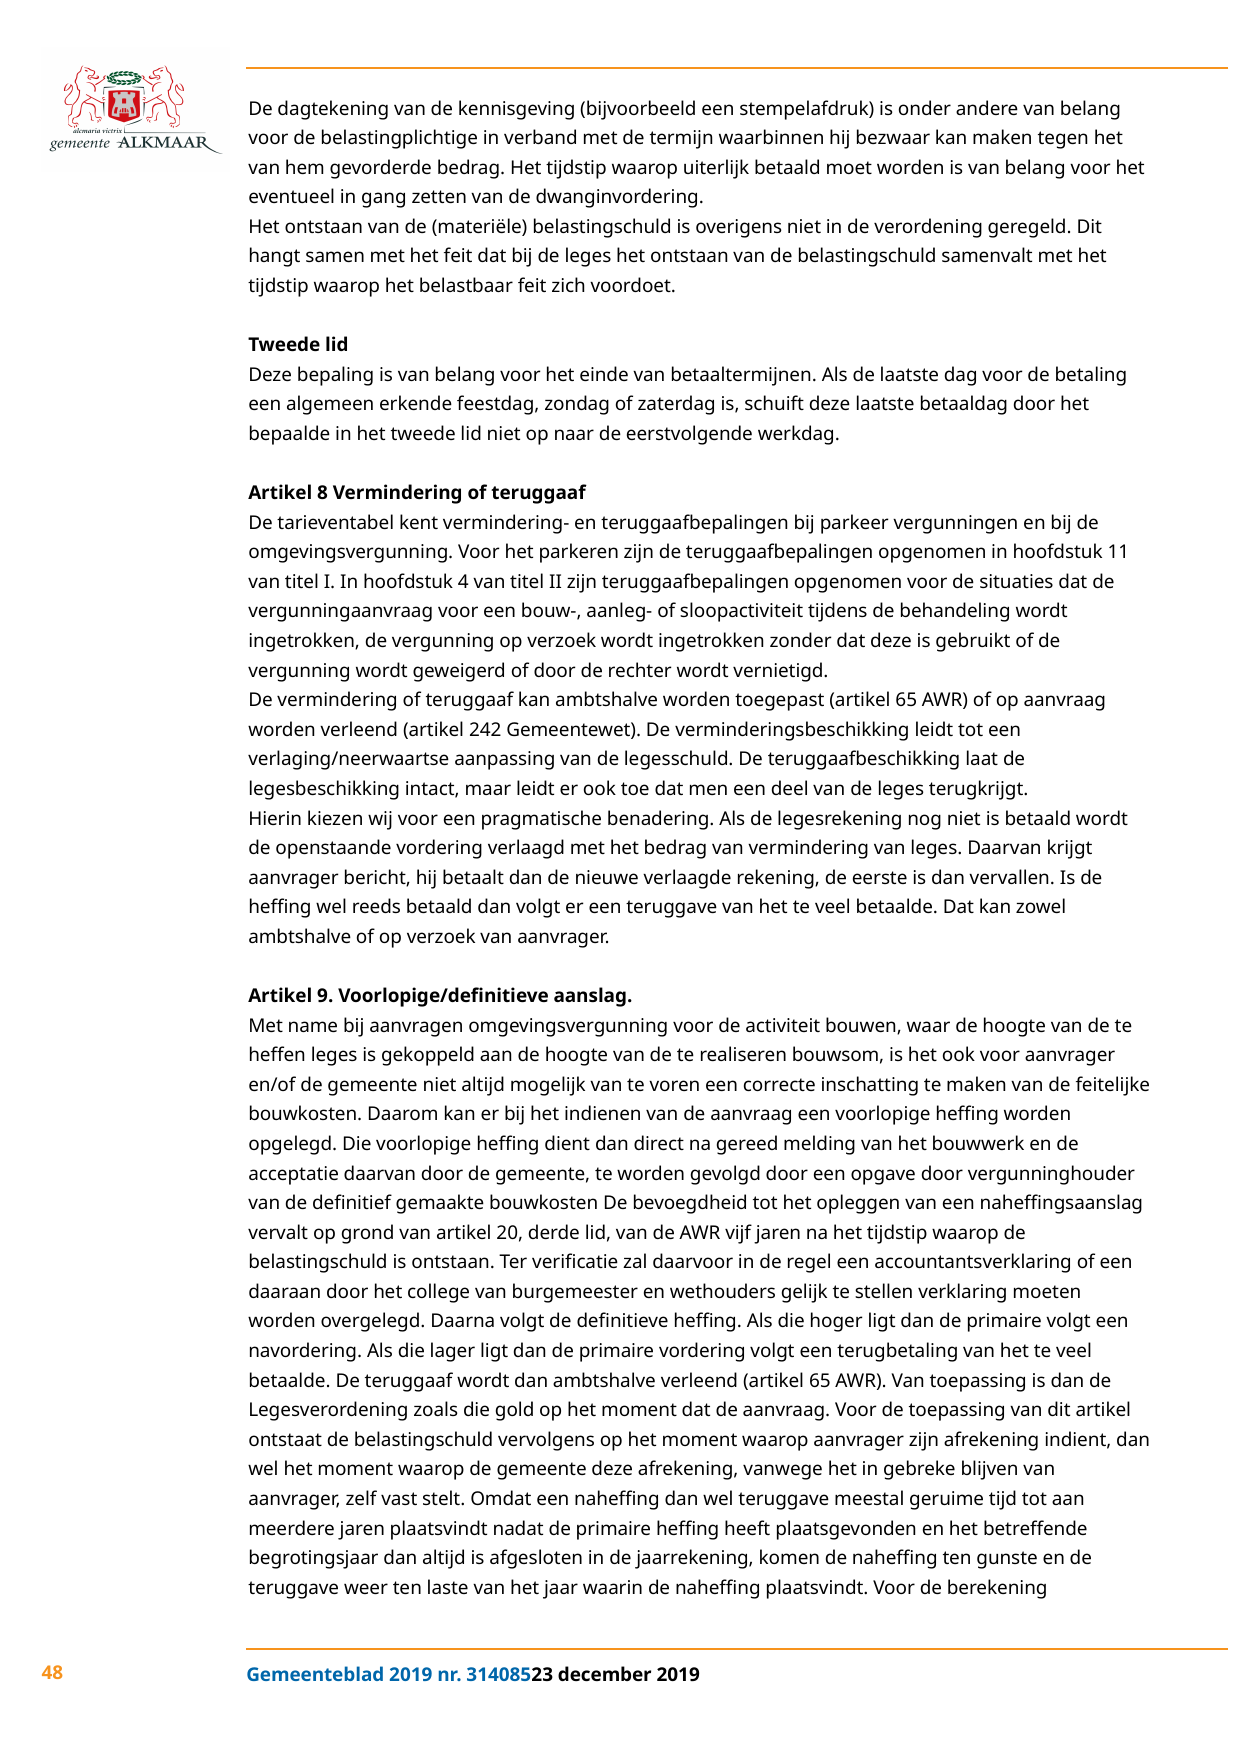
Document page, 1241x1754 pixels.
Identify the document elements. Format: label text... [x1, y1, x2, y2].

text Deze bepaling is van belang voor het einde van betaaltermijnen. Als de laatste dag voor de betaling een algemeen erkende feestdag, zondag of zaterdag is, schuift deze laatste betaaldag door het bepaalde in het tweede lid niet op naar de eerstvolgende werkdag. [248, 361, 1152, 446]
text Het ontstaan van de (materiële) belastingschuld is overigens niet in de verordening geregeld. Dit hangt samen met het feit dat bij de leges het ontstaan van de belastingschuld samenvalt met het tijdstip waarop het belastbaar feit zich voordoet. [248, 213, 1152, 298]
text Hierin kiezen wij voor een pragmatische benadering. Als de legesrekening nog niet is betaald wordt de openstaande vordering verlaagd met het bedrag van vermindering van leges. Daarvan krijgt aanvrager bericht, hij betaalt dan de nieuwe verlaagde rekening, de eerste is dan vervallen. Is de heffing wel reeds betaald dan volgt er een teruggave van het te veel betaalde. Dat kan zowel ambtshalve of op verzoek van aanvrager. [248, 805, 1152, 949]
text Met name bij aanvragen omgevingsvergunning voor de activiteit bouwen, waar de hoogte van de te heffen leges is gekoppeld aan de hoogte van de te realiseren bouwsom, is het ook voor aanvrager en/of de gemeente niet altijd mogelijk van te voren een correcte inschatting te maken van de feitelijke bouwkosten. Daarom kan er bij het indienen van de aanvraag een voorlopige heffing worden opgelegd. Die voorlopige heffing dient dan direct na gereed melding van het bouwwerk en de acceptatie daarvan door de gemeente, te worden gevolgd door een opgave door vergunninghouder van de definitief gemaakte bouwkosten De bevoegdheid tot het opleggen van een naheffingsaanslag vervalt op grond van artikel 20, derde lid, van de AWR vijf jaren na het tijdstip waarop de belastingschuld is ontstaan. Ter verificatie zal daarvoor in de regel een accountantsverklaring of een daaraan door het college van burgemeester en wethouders gelijk te stellen verklaring moeten worden overgelegd. Daarna volgt de definitieve heffing. Als die hoger ligt dan de primaire volgt een navordering. Als die lager ligt dan de primaire vordering volgt een terugbetaling van het te veel betaalde. De teruggaaf wordt dan ambtshalve verleend (artikel 65 AWR). Van toepassing is dan de Legesverordening zoals die gold op het moment dat de aanvraag. Voor de toepassing van dit artikel ontstaat de belastingschuld vervolgens op het moment waarop aanvrager zijn afrekening indient, dan wel het moment waarop de gemeente deze afrekening, vanwege het in gebreke blijven van aanvrager, zelf vast stelt. Omdat een naheffing dan wel teruggave meestal geruime tijd tot aan meerdere jaren plaatsvindt nadat de primaire heffing heeft plaatsgevonden en het betreffende begrotingsjaar dan altijd is afgesloten in de jaarrekening, komen de naheffing ten gunste en de teruggave weer ten laste van het jaar waarin de naheffing plaatsvindt. Voor de berekening [248, 1012, 1152, 1600]
text Artikel 9. Voorlopige/definitieve aanslag. [248, 982, 1152, 1008]
text Artikel 8 Vermindering of teruggaaf [248, 479, 1152, 505]
text De dagtekening van de kennisgeving (bijvoorbeeld een stempelafdruk) is onder andere van belang voor de belastingplichtige in verband met de termijn waarbinnen hij bezwaar kan maken tegen het van hem gevorderde bedrag. Het tijdstip waarop uiterlijk betaald moet worden is van belang voor het eventueel in gang zetten van de dwanginvordering. [248, 95, 1152, 209]
text Tweede lid [248, 331, 1152, 357]
text De vermindering of teruggaaf kan ambtshalve worden toegepast (artikel 65 AWR) of op aanvraag worden verleend (artikel 242 Gemeentewet). De verminderingsbeschikking leidt tot een verlaging/neerwaartse aanpassing van de legesschuld. De teruggaafbeschikking laat de legesbeschikking intact, maar leidt er ook toe dat men een deel van de leges terugkrijgt. [248, 686, 1152, 801]
picture [41, 47, 231, 172]
text De tarieventabel kent vermindering- en teruggaafbepalingen bij parkeer vergunningen en bij de omgevingsvergunning. Voor het parkeren zijn de teruggaafbepalingen opgenomen in hoofdstuk 11 van titel I. In hoofdstuk 4 van titel II zijn teruggaafbepalingen opgenomen voor de situaties dat de vergunningaanvraag voor een bouw-, aanleg- of sloopactiviteit tijdens de behandeling wordt ingetrokken, de vergunning op verzoek wordt ingetrokken zonder dat deze is gebruikt of de vergunning wordt geweigerd of door de rechter wordt vernietigd. [248, 509, 1152, 683]
